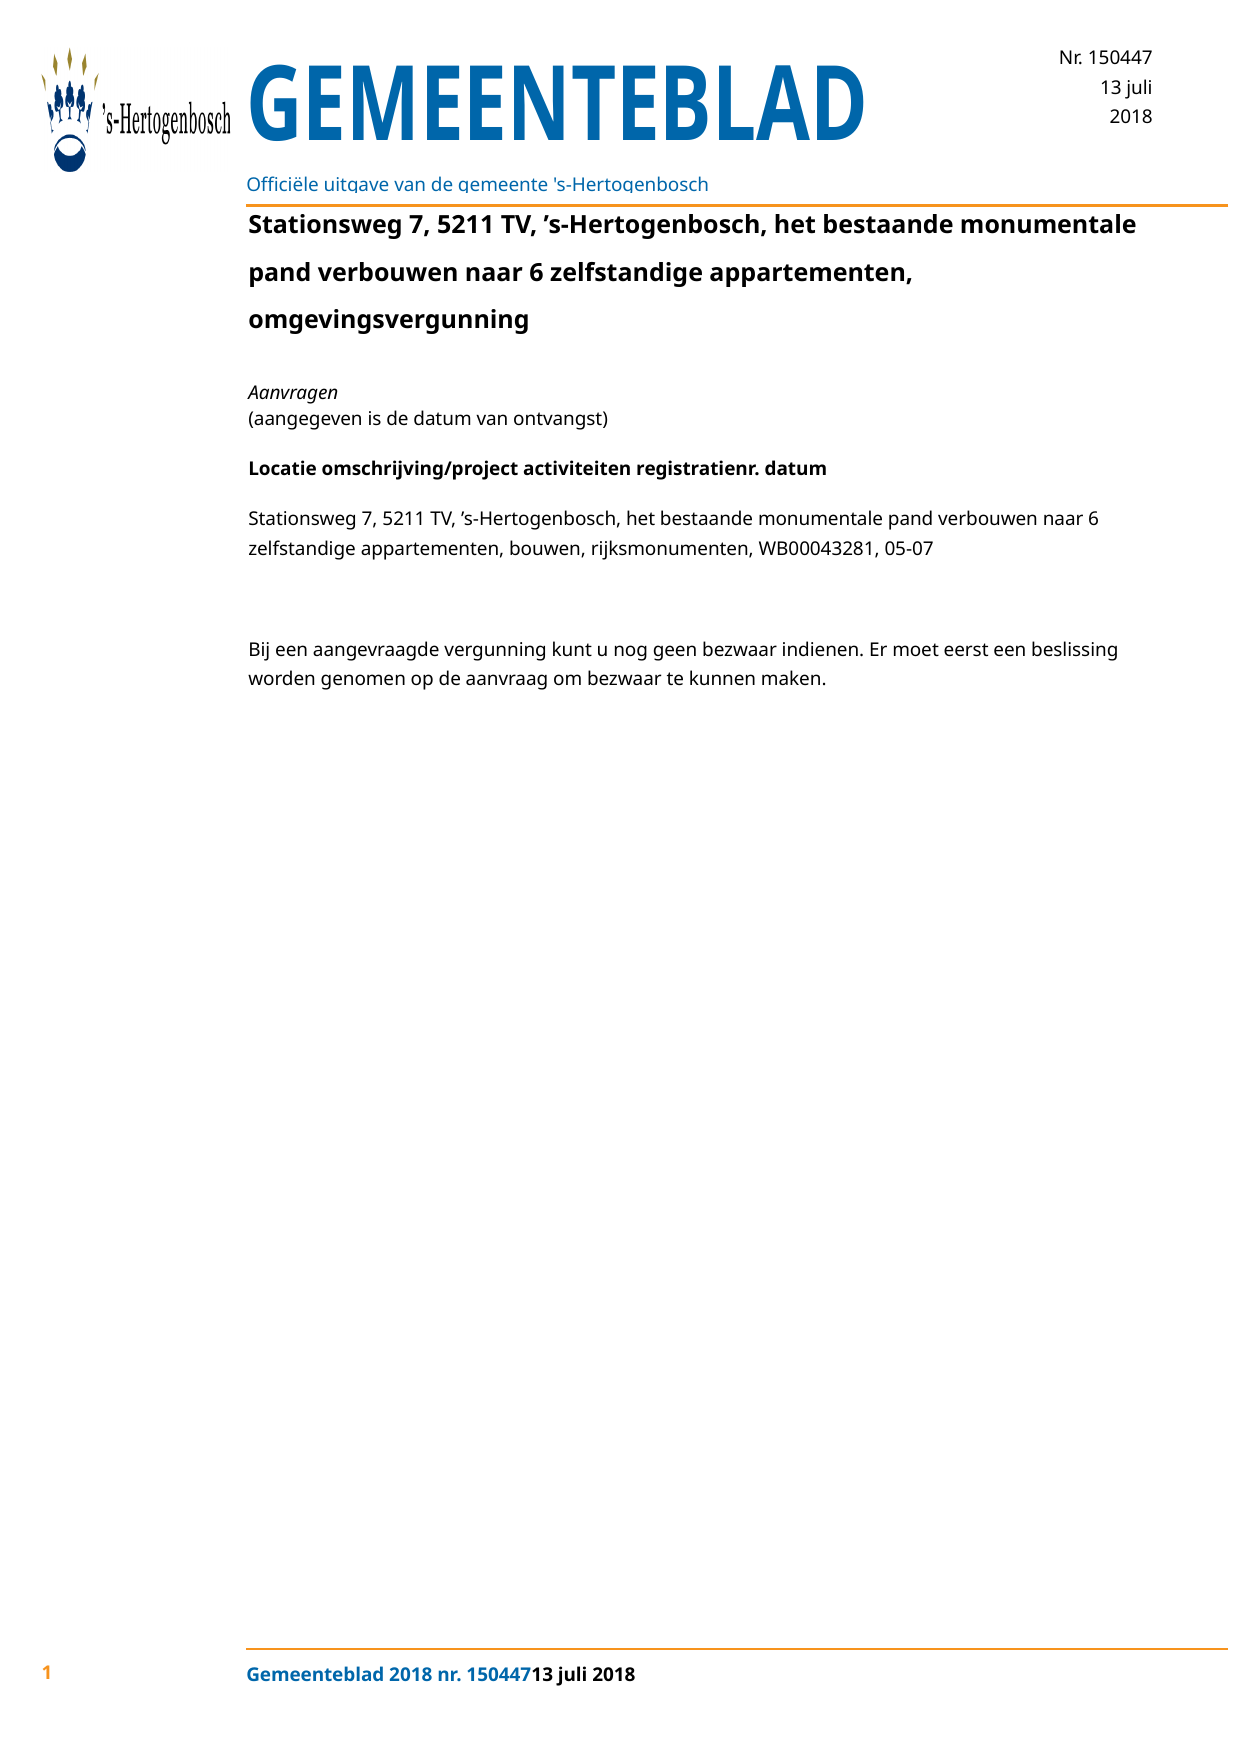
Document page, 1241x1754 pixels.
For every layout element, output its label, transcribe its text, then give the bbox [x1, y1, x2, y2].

text (aangegeven is de datum van ontvangst) [248, 405, 1152, 431]
text Stationsweg 7, 5211 TV, ’s-Hertogenbosch, het bestaande monumentale pand verbouwen naar 6 zelfstandige appartementen, bouwen, rijksmonumenten, WB00043281, 05-07 [248, 506, 1152, 561]
text Aanvragen [248, 379, 1152, 405]
text Bij een aangevraagde vergunning kunt u nog geen bezwaar indienen. Er moet eerst een beslissing worden genomen op de aanvraag om bezwaar te kunnen maken. [248, 636, 1152, 691]
picture [41, 47, 231, 172]
text Stationsweg 7, 5211 TV, ’s-Hertogenbosch, het bestaande monumentale pand verbouwen naar 6 zelfstandige appartementen, omgevingsvergunning [248, 207, 1152, 336]
text Locatie omschrijving/project activiteiten registratienr. datum [248, 455, 1152, 481]
